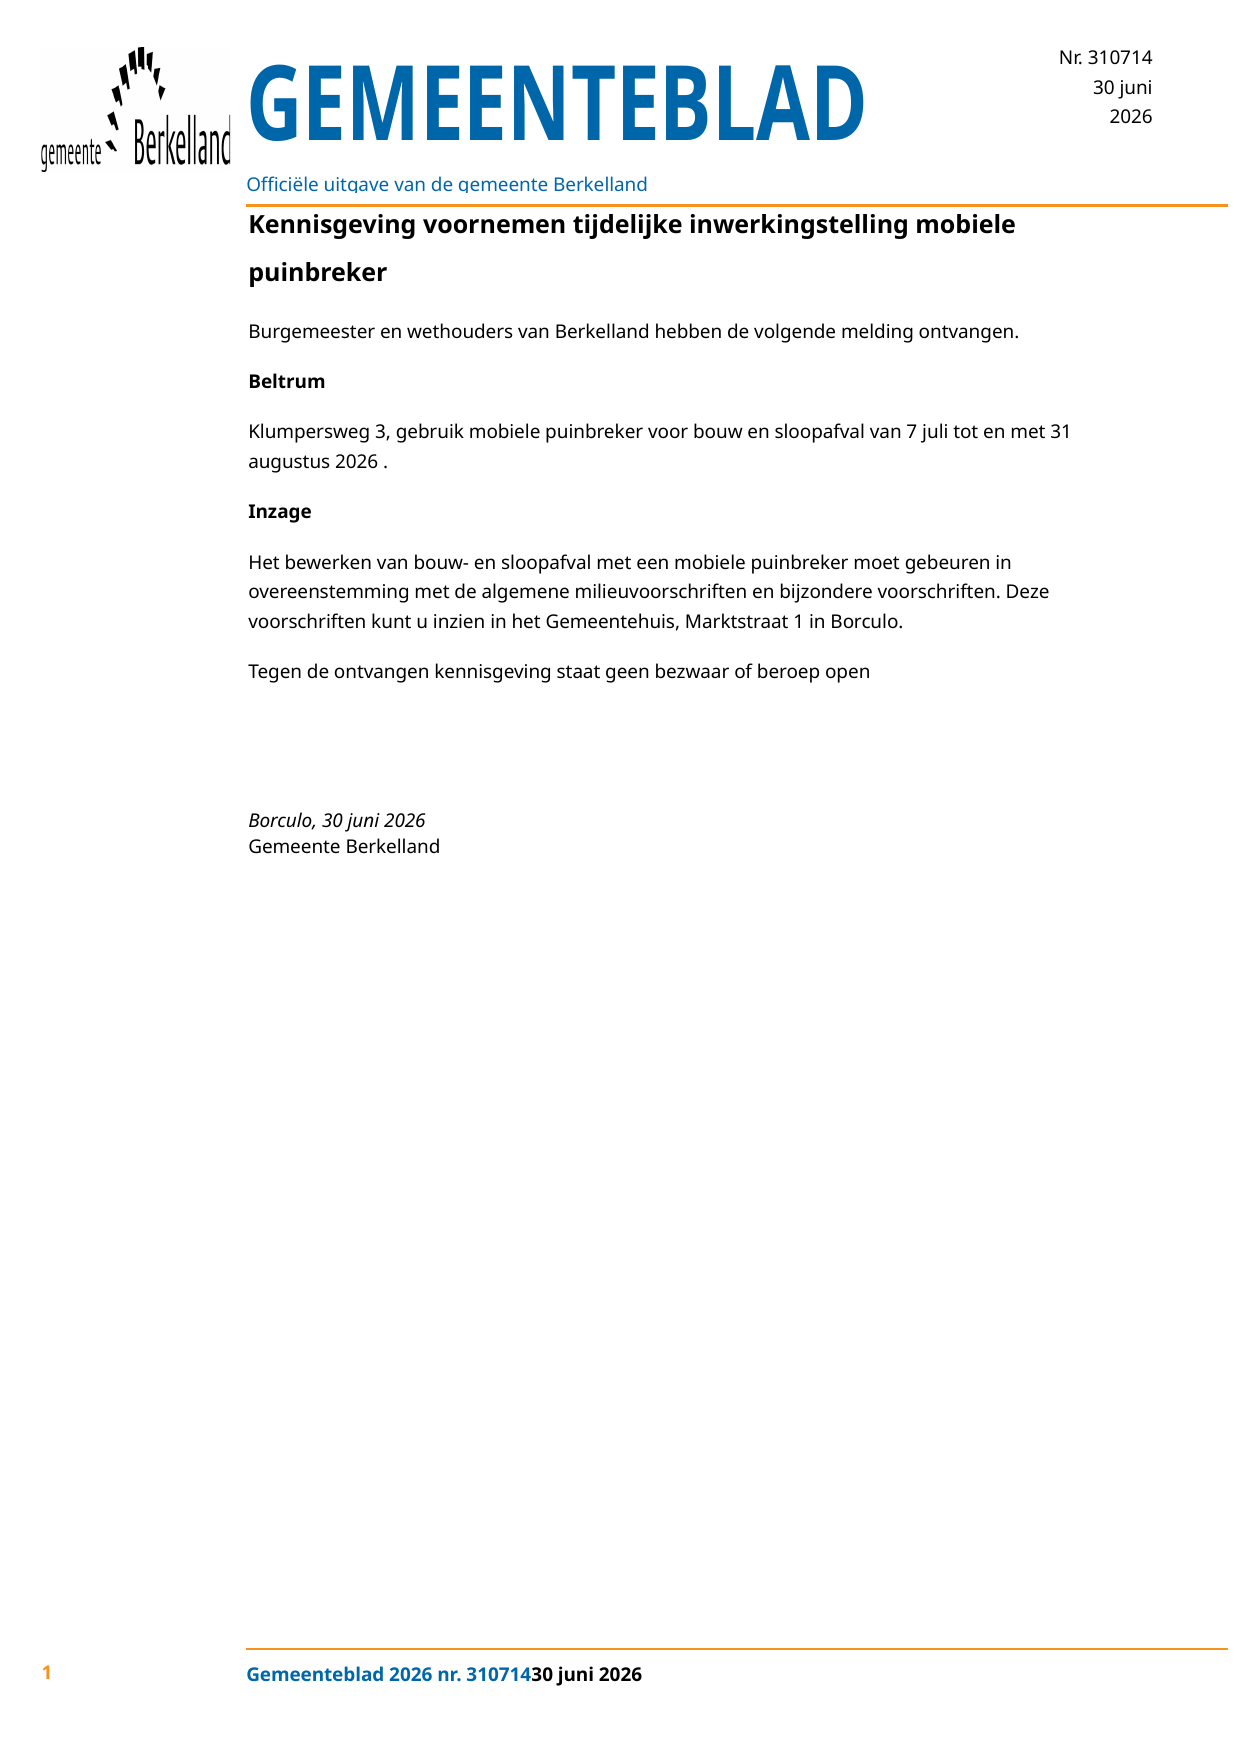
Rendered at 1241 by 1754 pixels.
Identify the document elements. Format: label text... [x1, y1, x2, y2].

text Inzage [248, 499, 1152, 524]
text Beltrum [248, 368, 1152, 394]
text Tegen de ontvangen kennisgeving staat geen bezwaar of beroep open [248, 659, 1152, 684]
text Gemeente Berkelland [248, 833, 1152, 859]
text Kennisgeving voornemen tijdelijke inwerkingstelling mobiele puinbreker [248, 207, 1152, 288]
text Borculo, 30 juni 2026 [248, 807, 1152, 833]
text Het bewerken van bouw- en sloopafval met een mobiele puinbreker moet gebeuren in overeenstemming met de algemene milieuvoorschriften en bijzondere voorschriften. Deze voorschriften kunt u inzien in het Gemeentehuis, Marktstraat 1 in Borculo. [248, 549, 1152, 634]
picture [41, 47, 231, 172]
text Klumpersweg 3, gebruik mobiele puinbreker voor bouw en sloopafval van 7 juli tot en met 31 augustus 2026 . [248, 419, 1152, 474]
text Burgemeester en wethouders van Berkelland hebben de volgende melding ontvangen. [248, 318, 1152, 344]
